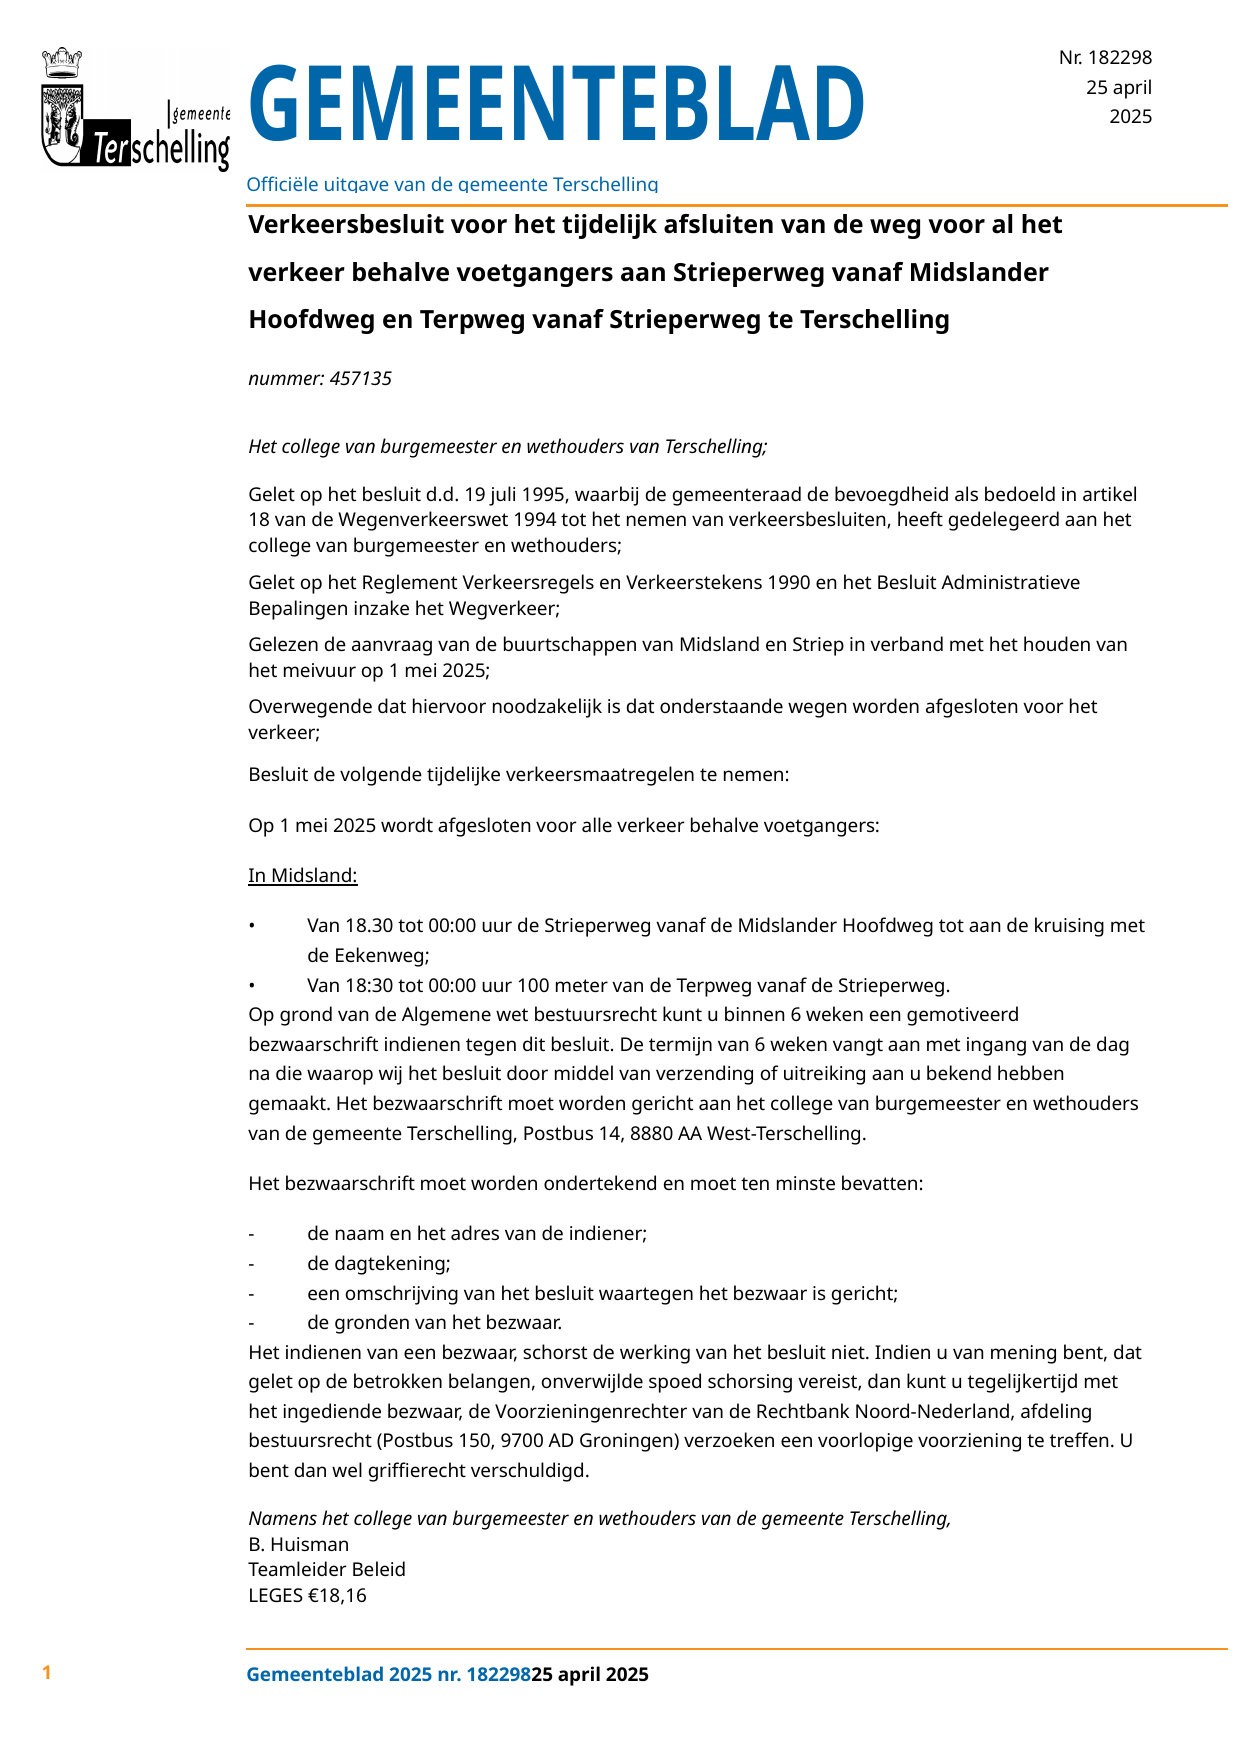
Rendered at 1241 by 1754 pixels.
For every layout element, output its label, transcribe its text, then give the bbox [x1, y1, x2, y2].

picture [41, 47, 231, 172]
text Besluit de volgende tijdelijke verkeersmaatregelen te nemen: [248, 761, 1152, 787]
text Op grond van de Algemene wet bestuursrecht kunt u binnen 6 weken een gemotiveerd bezwaarschrift indienen tegen dit besluit. De termijn van 6 weken vangt aan met ingang van de dag na die waarop wij het besluit door middel van verzending of uitreiking aan u bekend hebben gemaakt. Het bezwaarschrift moet worden gericht aan het college van burgemeester en wethouders van de gemeente Terschelling, Postbus 14, 8880 AA West-Terschelling. [248, 1001, 1152, 1146]
list een omschrijving van het besluit waartegen het bezwaar is gericht; [248, 1280, 1152, 1306]
list Van 18.30 tot 00:00 uur de Strieperweg vanaf de Midslander Hoofdweg tot aan de kruising met de Eekenweg; [248, 913, 1152, 968]
list de naam en het adres van de indiener; [248, 1221, 1152, 1246]
text Het indienen van een bezwaar, schorst de werking van het besluit niet. Indien u van mening bent, dat gelet op de betrokken belangen, onverwijlde spoed schorsing vereist, dan kunt u tegelijkertijd met het ingediende bezwaar, de Voorzieningenrechter van de Rechtbank Noord-Nederland, afdeling bestuursrecht (Postbus 150, 9700 AD Groningen) verzoeken een voorlopige voorziening te treffen. U bent dan wel griffierecht verschuldigd. [248, 1339, 1152, 1483]
text Teamleider Beleid [248, 1557, 1152, 1582]
list de gronden van het bezwaar. [248, 1309, 1152, 1335]
text Namens het college van burgemeester en wethouders van de gemeente Terschelling, [248, 1505, 1152, 1531]
text B. Huisman [248, 1531, 1152, 1557]
text Gelet op het besluit d.d. 19 juli 1995, waarbij de gemeenteraad de bevoegdheid als bedoeld in artikel 18 van de Wegenverkeerswet 1994 tot het nemen van verkeersbesluiten, heeft gedele­geerd aan het college van burgemeester en wethouders; [248, 481, 1152, 558]
text Het bezwaarschrift moet worden ondertekend en moet ten minste bevatten: [248, 1170, 1152, 1196]
text Gelet op het Reglement Verkeersregels en Verkeerstekens 1990 en het Besluit Administra­tieve Bepalingen inzake het Wegverkeer; [248, 569, 1152, 620]
text nummer: 457135 [248, 366, 1152, 391]
text LEGES €18,16 [248, 1582, 1152, 1608]
text Verkeersbesluit voor het tijdelijk afsluiten van de weg voor al het verkeer behalve voetgangers aan Strieperweg vanaf Midslander Hoofdweg en Terpweg vanaf Strieperweg te Terschelling [248, 207, 1152, 336]
list de dagtekening; [248, 1250, 1152, 1276]
text In Midsland: [248, 862, 1152, 888]
text Gelezen de aanvraag van de buurtschappen van Midsland en Striep in verband met het houden van het meivuur op 1 mei 2025; [248, 631, 1152, 683]
text Het college van burgemeester en wethouders van Terschelling; [248, 433, 1152, 459]
text Op 1 mei 2025 wordt afgesloten voor alle verkeer behalve voetgangers: [248, 812, 1152, 838]
text Overwegende dat hiervoor noodzakelijk is dat onderstaande wegen worden afgesloten voor het verkeer; [248, 694, 1152, 745]
list Van 18:30 tot 00:00 uur 100 meter van de Terpweg vanaf de Strieperweg. [248, 972, 1152, 998]
